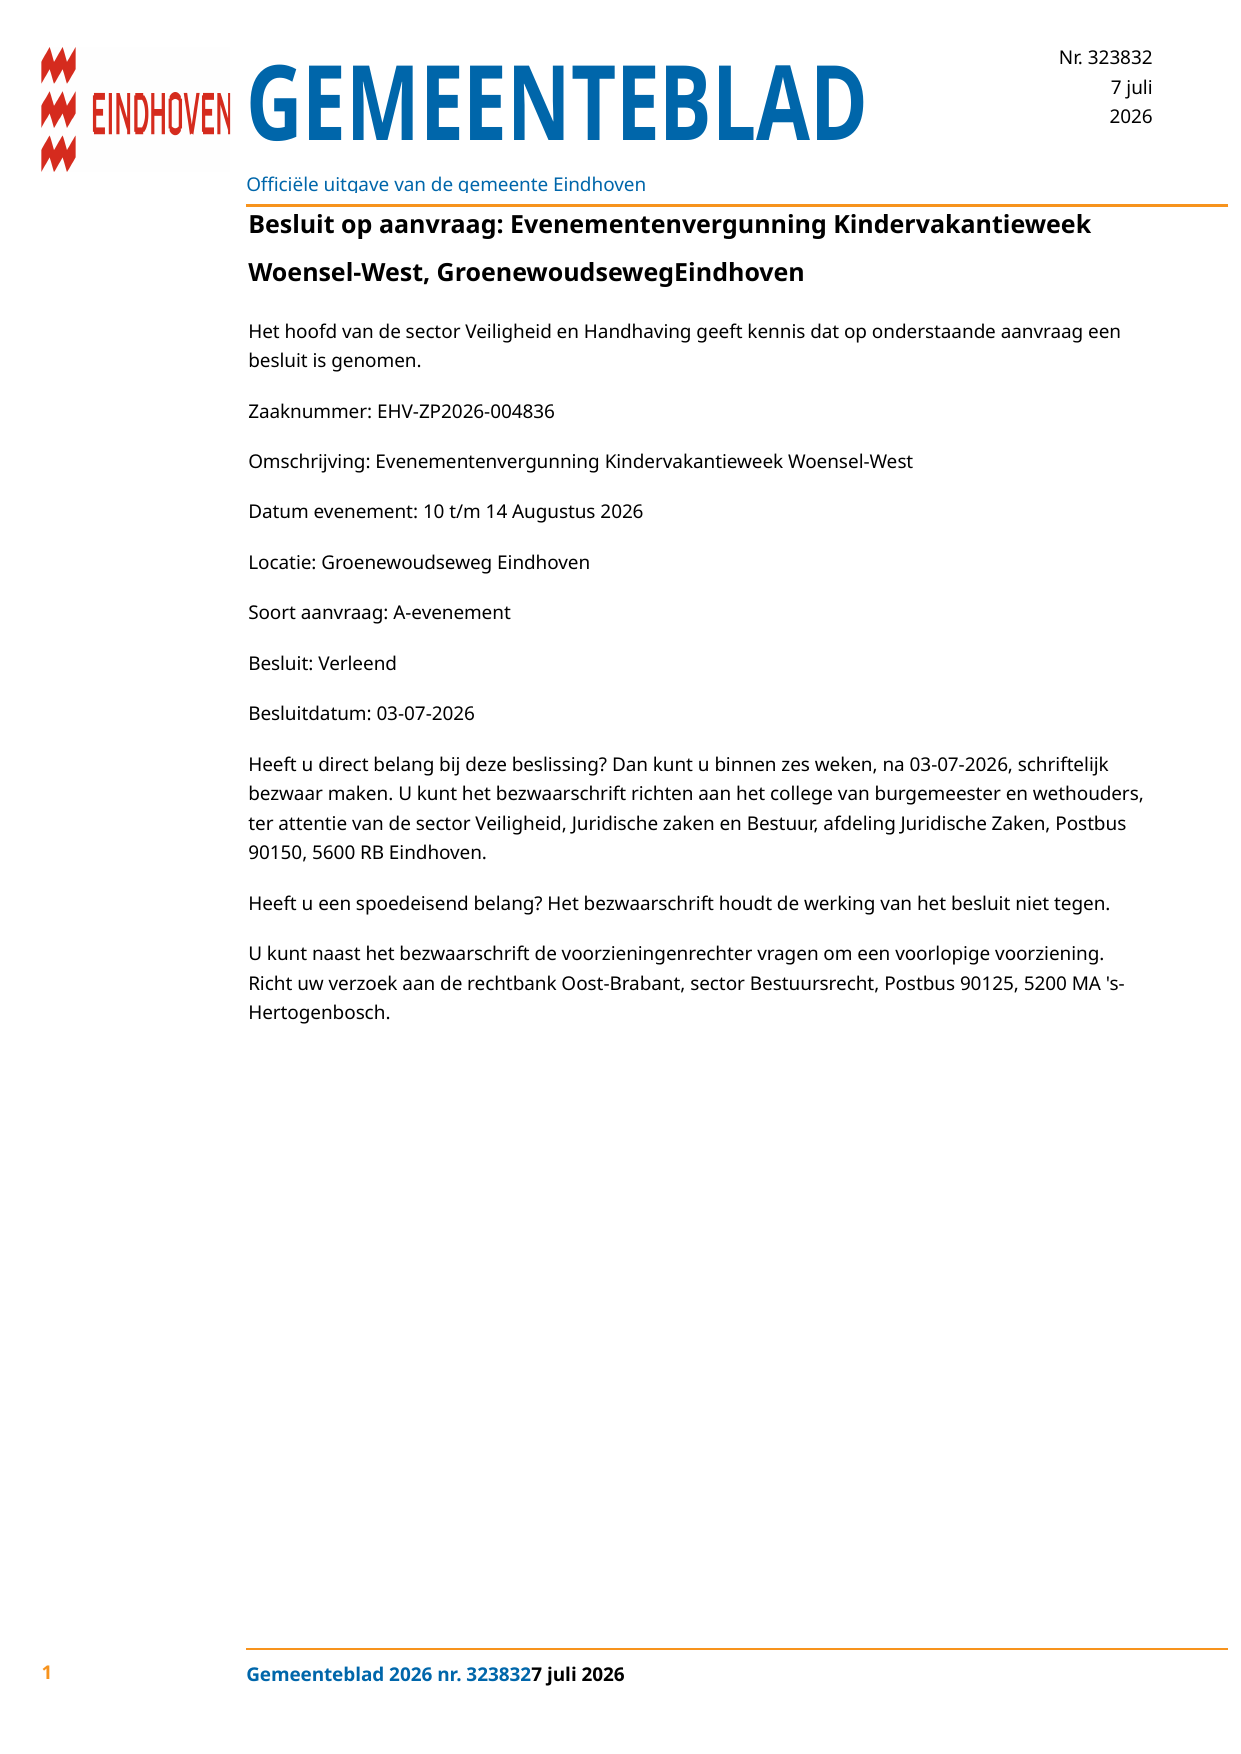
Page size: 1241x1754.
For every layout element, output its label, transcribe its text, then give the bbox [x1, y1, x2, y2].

text Datum evenement: 10 t/m 14 Augustus 2026 [248, 499, 1152, 524]
text Zaaknummer: EHV-ZP2026-004836 [248, 398, 1152, 424]
text Heeft u een spoedeisend belang? Het bezwaarschrift houdt de werking van het besluit niet tegen. [248, 890, 1152, 916]
text U kunt naast het bezwaarschrift de voorzieningenrechter vragen om een voorlopige voorziening. Richt uw verzoek aan de rechtbank Oost-Brabant, sector Bestuursrecht, Postbus 90125, 5200 MA 's-Hertogenbosch. [248, 940, 1152, 1025]
text Soort aanvraag: A-evenement [248, 599, 1152, 625]
text Omschrijving: Evenementenvergunning Kindervakantieweek Woensel-West [248, 448, 1152, 474]
text Besluit op aanvraag: Evenementenvergunning Kindervakantieweek Woensel-West, GroenewoudsewegEindhoven [248, 207, 1152, 288]
text Locatie: Groenewoudseweg Eindhoven [248, 549, 1152, 575]
text Heeft u direct belang bij deze beslissing? Dan kunt u binnen zes weken, na 03-07-2026, schriftelijk bezwaar maken. U kunt het bezwaarschrift richten aan het college van burgemeester en wethouders, ter attentie van de sector Veiligheid, Juridische zaken en Bestuur, afdeling Juridische Zaken, Postbus 90150, 5600 RB Eindhoven. [248, 751, 1152, 865]
text Besluit: Verleend [248, 650, 1152, 676]
text Het hoofd van de sector Veiligheid en Handhaving geeft kennis dat op onderstaande aanvraag een besluit is genomen. [248, 318, 1152, 373]
picture [41, 47, 231, 172]
text Besluitdatum: 03-07-2026 [248, 700, 1152, 726]
